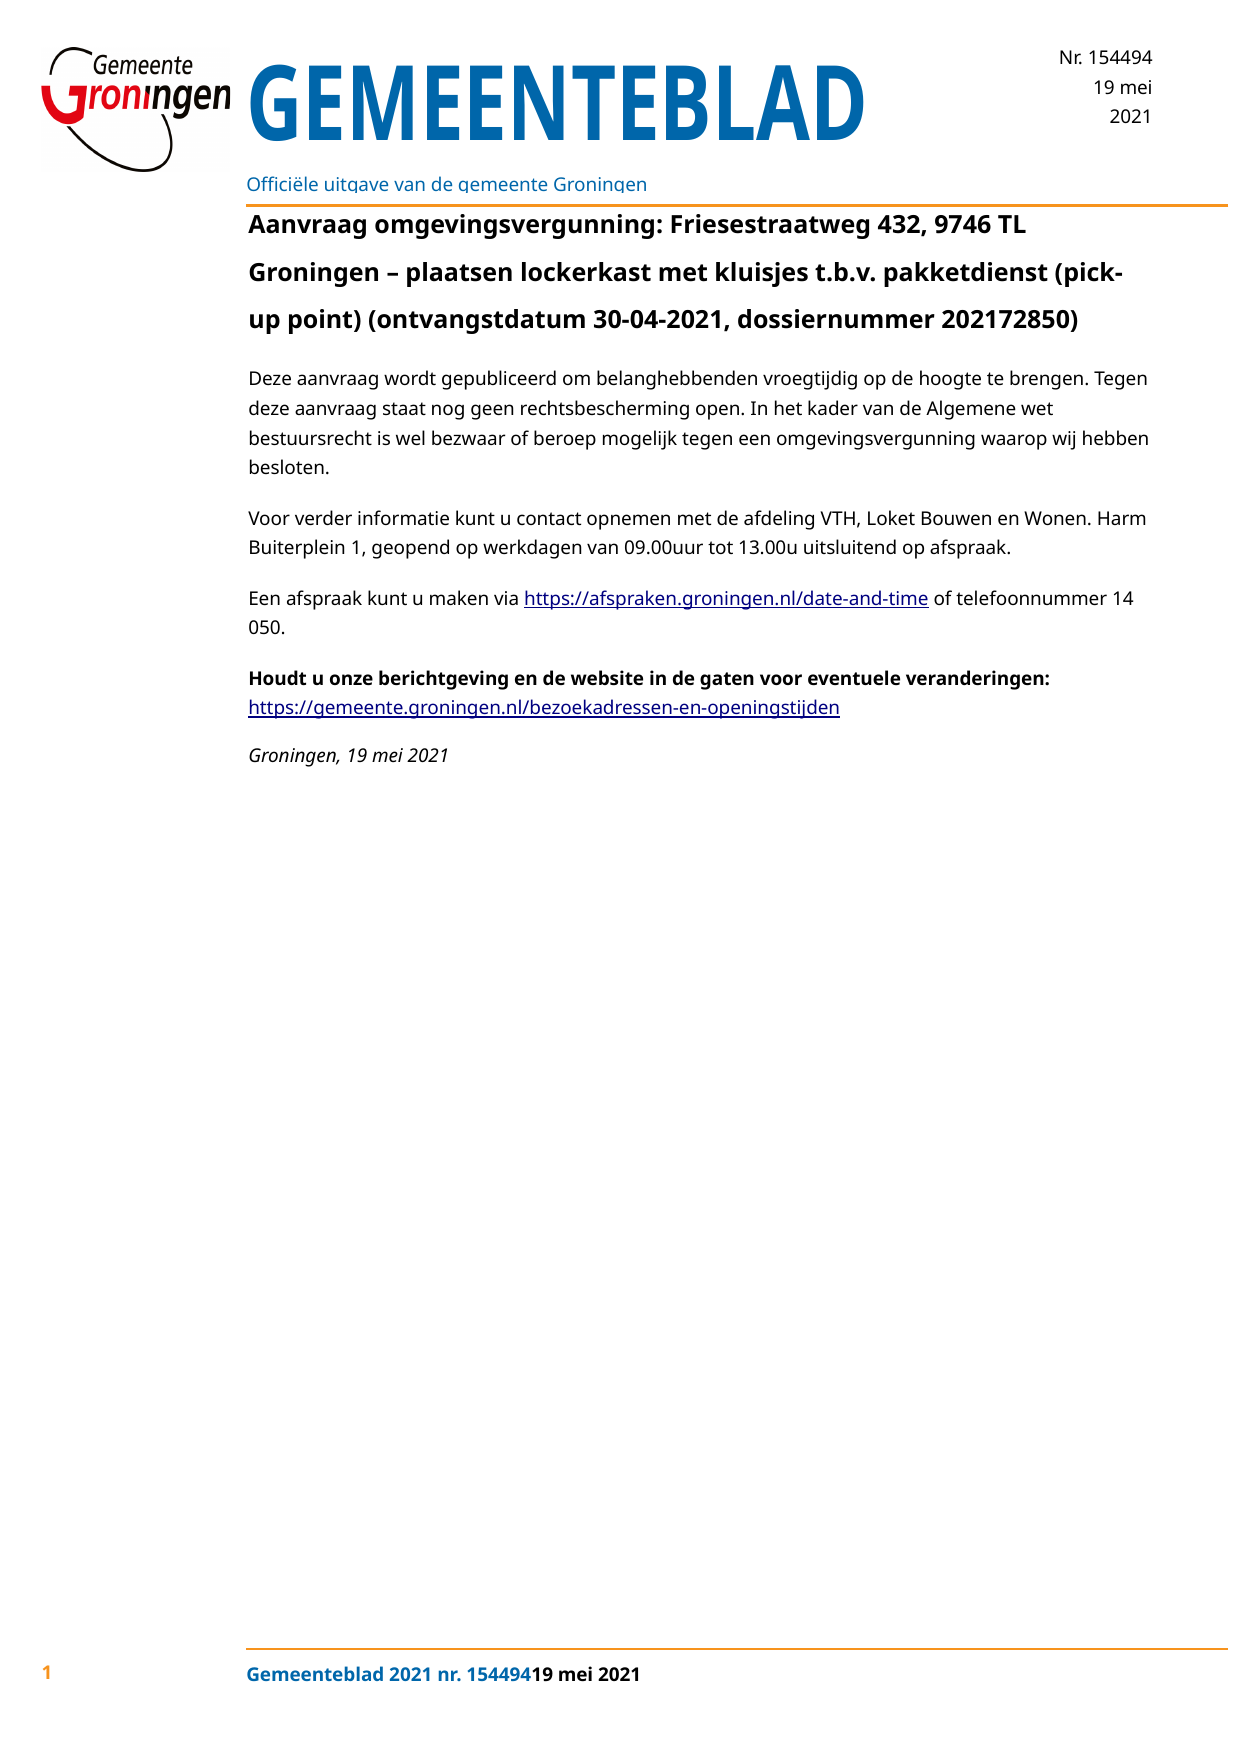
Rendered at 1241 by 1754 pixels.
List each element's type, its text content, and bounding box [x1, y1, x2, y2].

text Houdt u onze berichtgeving en de website in de gaten voor eventuele veranderingen: https://gemeente.groningen.nl/bezoekadressen-en-openingstijden [248, 665, 1152, 720]
text Voor verder informatie kunt u contact opnemen met de afdeling VTH, Loket Bouwen en Wonen. Harm Buiterplein 1, geopend op werkdagen van 09.00uur tot 13.00u uitsluitend op afspraak. [248, 505, 1152, 560]
picture [41, 47, 231, 172]
text Deze aanvraag wordt gepubliceerd om belanghebbenden vroegtijdig op de hoogte te brengen. Tegen deze aanvraag staat nog geen rechtsbescherming open. In het kader van de Algemene wet bestuursrecht is wel bezwaar of beroep mogelijk tegen een omgevingsvergunning waarop wij hebben besloten. [248, 366, 1152, 480]
text Aanvraag omgevingsvergunning: Friesestraatweg 432, 9746 TL Groningen – plaatsen lockerkast met kluisjes t.b.v. pakketdienst (pick-up point) (ontvangstdatum 30-04-2021, dossiernummer 202172850) [248, 207, 1152, 336]
text Een afspraak kunt u maken via https://afspraken.groningen.nl/date-and-time of telefoonnummer 14 050. [248, 585, 1152, 640]
text Groningen, 19 mei 2021 [248, 742, 1152, 768]
